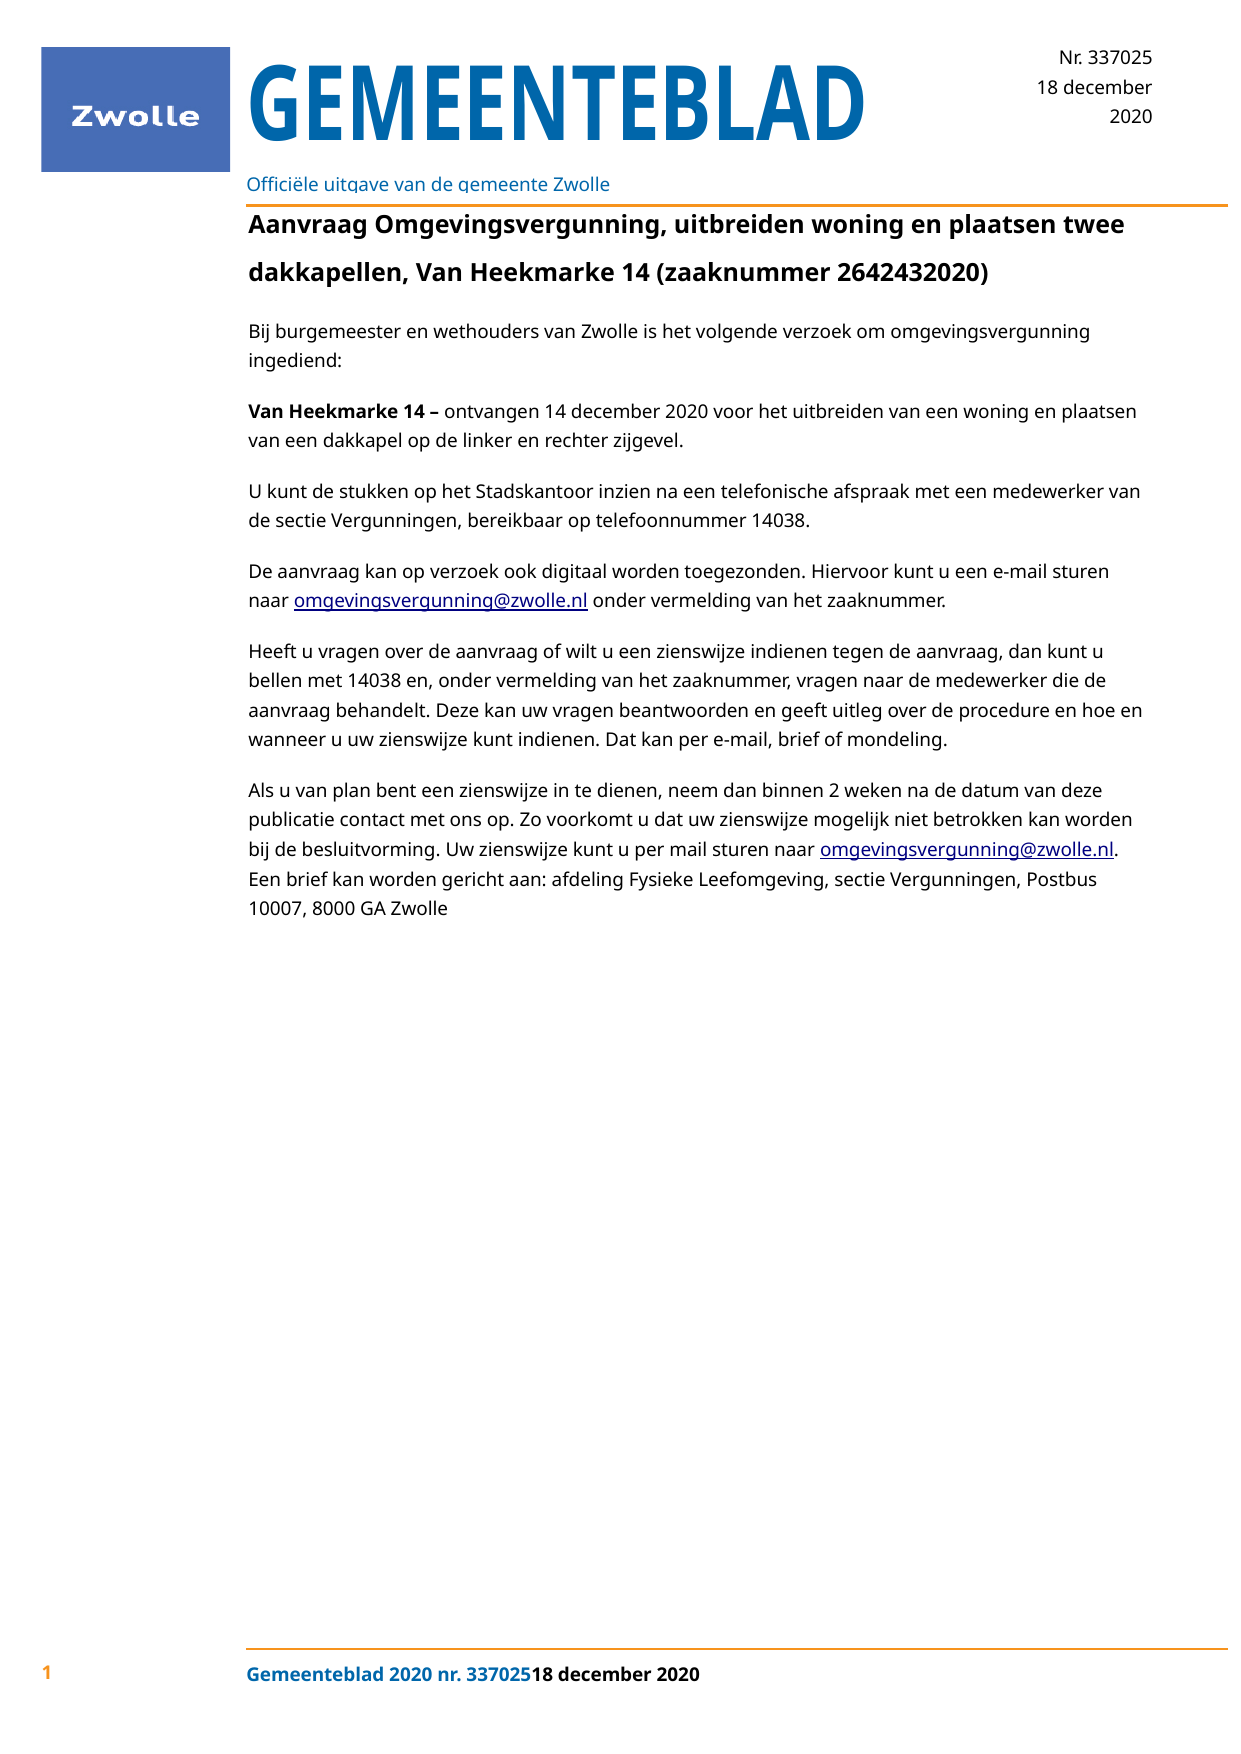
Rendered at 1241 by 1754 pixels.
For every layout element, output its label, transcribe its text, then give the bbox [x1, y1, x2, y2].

picture [41, 47, 231, 172]
text U kunt de stukken op het Stadskantoor inzien na een telefonische afspraak met een medewerker van de sectie Vergunningen, bereikbaar op telefoonnummer 14038. [248, 478, 1152, 533]
text Bij burgemeester en wethouders van Zwolle is het volgende verzoek om omgevingsvergunning ingediend: [248, 318, 1152, 373]
text Heeft u vragen over de aanvraag of wilt u een zienswijze indienen tegen de aanvraag, dan kunt u bellen met 14038 en, onder vermelding van het zaaknummer, vragen naar de medewerker die de aanvraag behandelt. Deze kan uw vragen beantwoorden en geeft uitleg over de procedure en hoe en wanneer u uw zienswijze kunt indienen. Dat kan per e-mail, brief of mondeling. [248, 638, 1152, 752]
text Als u van plan bent een zienswijze in te dienen, neem dan binnen 2 weken na de datum van deze publicatie contact met ons op. Zo voorkomt u dat uw zienswijze mogelijk niet betrokken kan worden bij de besluitvorming. Uw zienswijze kunt u per mail sturen naar omgevingsvergunning@zwolle.nl. Een brief kan worden gericht aan: afdeling Fysieke Leefomgeving, sectie Vergunningen, Postbus 10007, 8000 GA Zwolle [248, 777, 1152, 921]
text Van Heekmarke 14 – ontvangen 14 december 2020 voor het uitbreiden van een woning en plaatsen van een dakkapel op de linker en rechter zijgevel. [248, 398, 1152, 453]
text Aanvraag Omgevingsvergunning, uitbreiden woning en plaatsen twee dakkapellen, Van Heekmarke 14 (zaaknummer 2642432020) [248, 207, 1152, 288]
text De aanvraag kan op verzoek ook digitaal worden toegezonden. Hiervoor kunt u een e-mail sturen naar omgevingsvergunning@zwolle.nl onder vermelding van het zaaknummer. [248, 558, 1152, 613]
